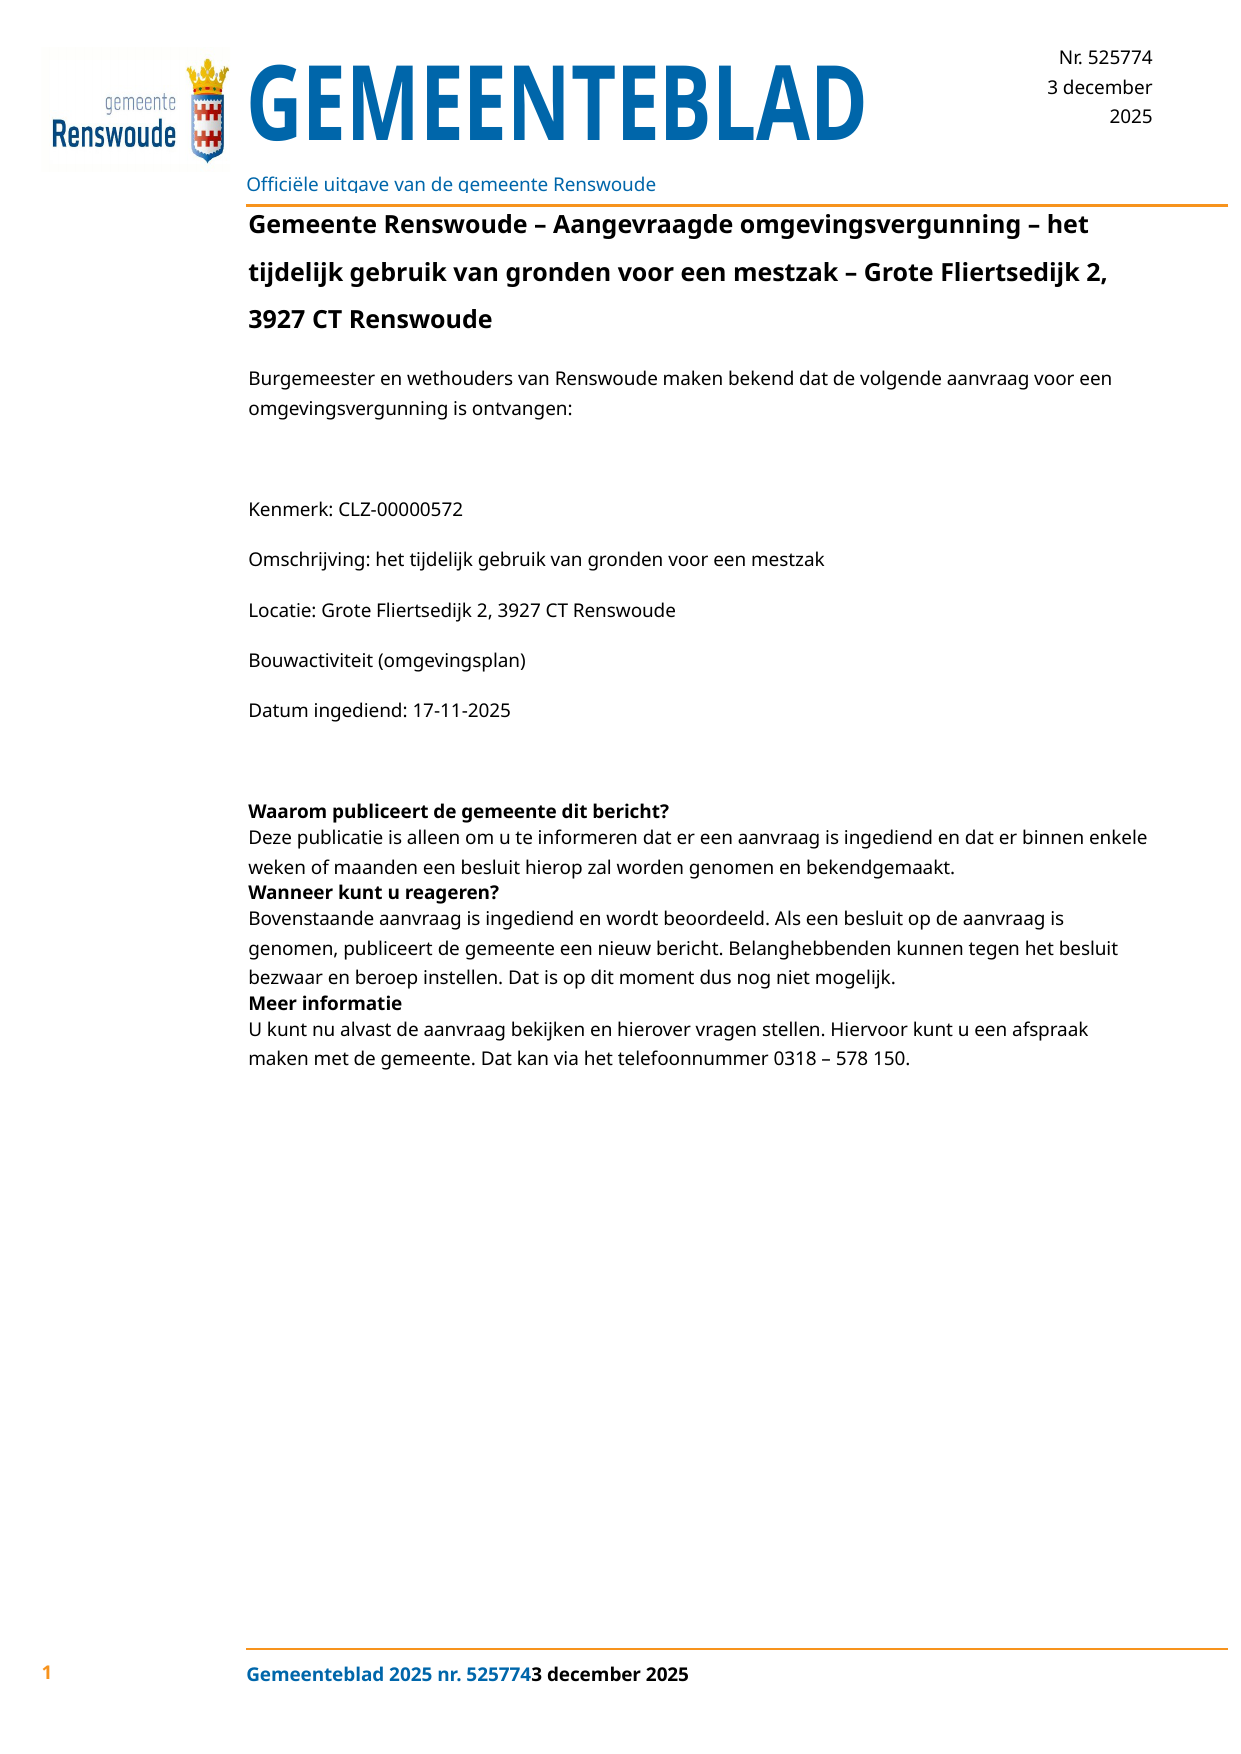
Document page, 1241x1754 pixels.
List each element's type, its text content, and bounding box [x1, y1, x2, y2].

table_cell U kunt nu alvast de aanvraag bekijken en hierover vragen stellen. Hiervoor kunt u een afspraak maken met de gemeente. Dat kan via het telefoonnummer 0318 – 578 150. [248, 1016, 1152, 1071]
table_header Waarom publiceert de gemeente dit bericht? [248, 799, 1152, 824]
text Datum ingediend: 17-11-2025 [248, 698, 1152, 723]
text Locatie: Grote Fliertsedijk 2, 3927 CT Renswoude [248, 597, 1152, 622]
picture [41, 47, 231, 172]
table_cell Deze publicatie is alleen om u te informeren dat er een aanvraag is ingediend en dat er binnen enkele weken of maanden een besluit hierop zal worden genomen en bekendgemaakt. [248, 824, 1152, 879]
text Omschrijving: het tijdelijk gebruik van gronden voor een mestzak [248, 546, 1152, 572]
text Gemeente Renswoude – Aangevraagde omgevingsvergunning – het tijdelijk gebruik van gronden voor een mestzak – Grote Fliertsedijk 2, 3927 CT Renswoude [248, 207, 1152, 336]
table_cell Bovenstaande aanvraag is ingediend en wordt beoordeeld. Als een besluit op de aanvraag is genomen, publiceert de gemeente een nieuw bericht. Belanghebbenden kunnen tegen het besluit bezwaar en beroep instellen. Dat is op dit moment dus nog niet mogelijk. [248, 905, 1152, 990]
text Kenmerk: CLZ-00000572 [248, 496, 1152, 522]
text Burgemeester en wethouders van Renswoude maken bekend dat de volgende aanvraag voor een omgevingsvergunning is ontvangen: [248, 366, 1152, 421]
text Bouwactiviteit (omgevingsplan) [248, 647, 1152, 673]
table_cell Meer informatie [248, 990, 1152, 1016]
table_cell Wanneer kunt u reageren? [248, 880, 1152, 905]
